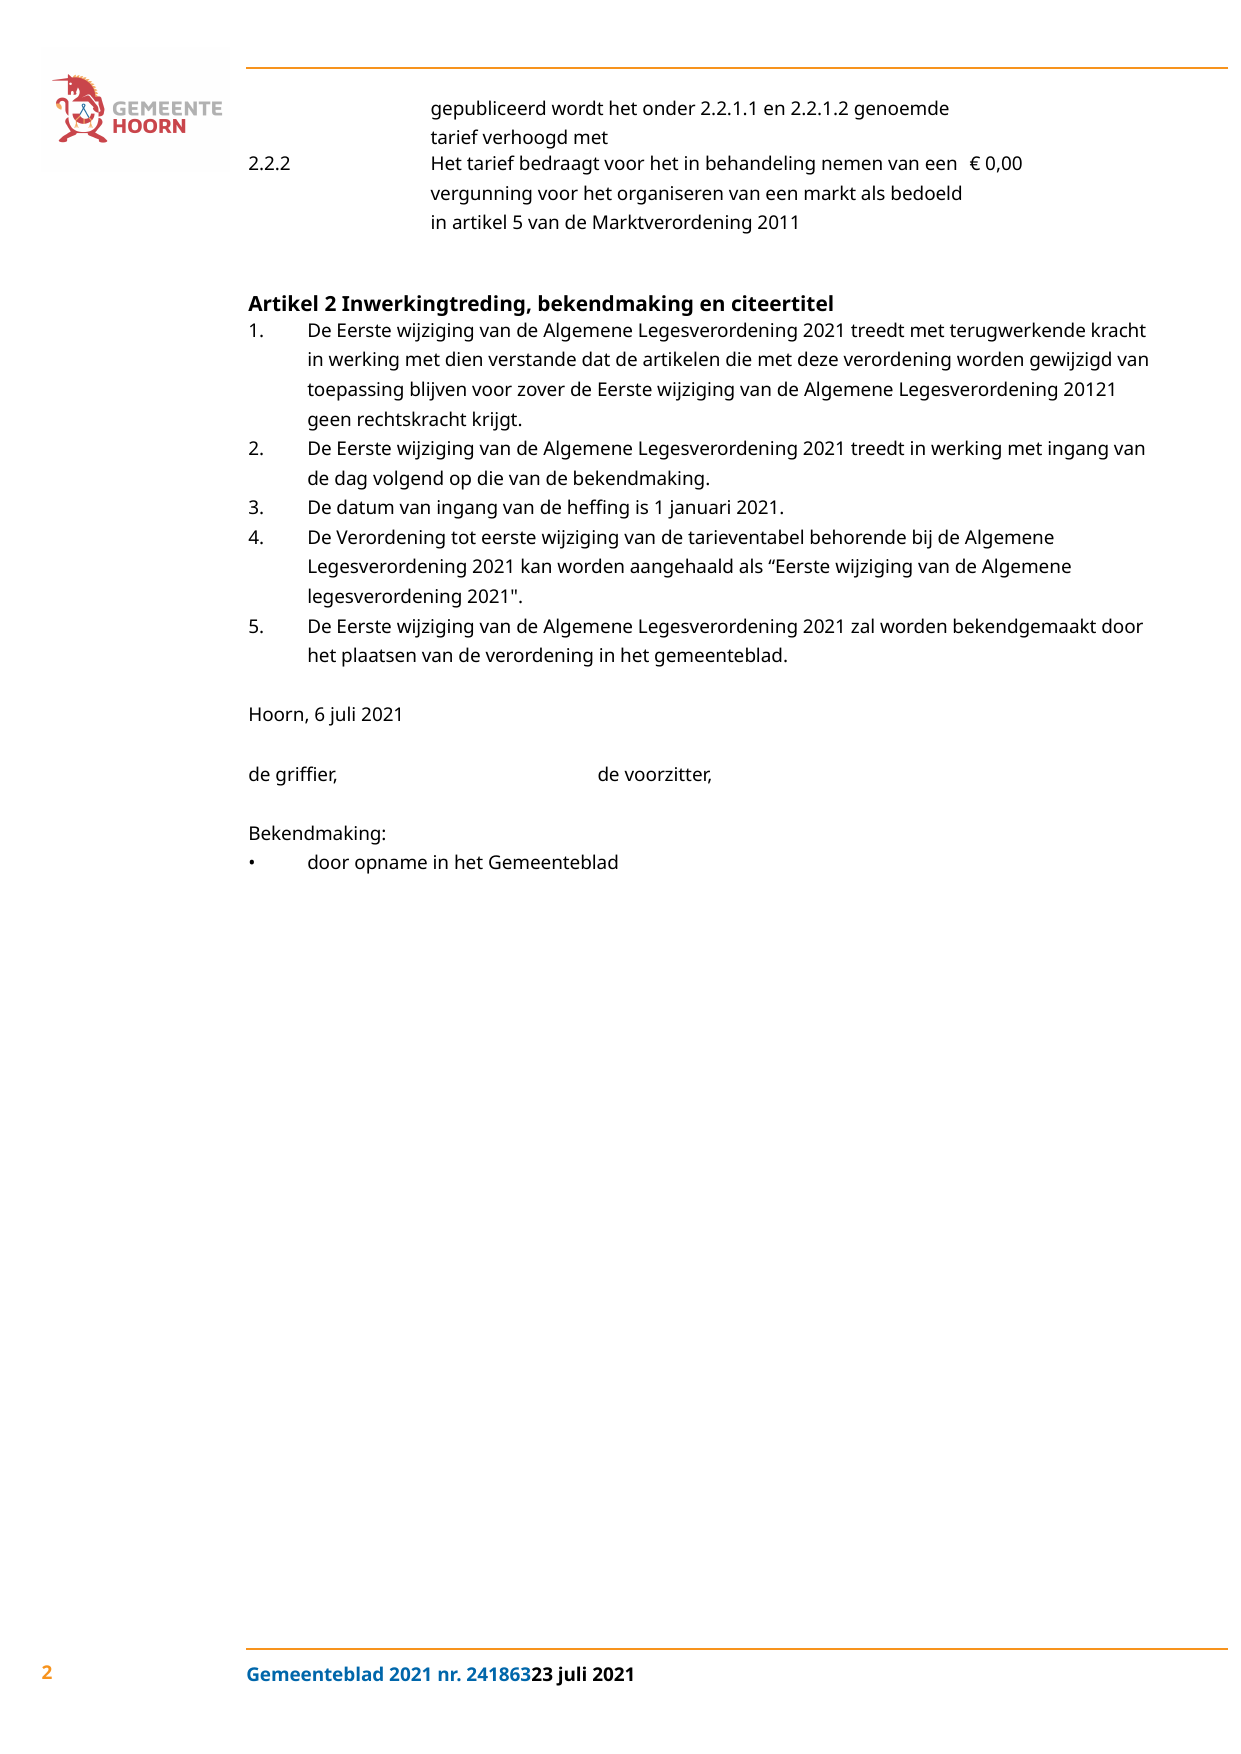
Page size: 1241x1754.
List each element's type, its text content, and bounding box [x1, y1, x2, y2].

text Artikel 2 Inwerkingtreding, bekendmaking en citeertitel [248, 289, 1152, 317]
table_cell 2.2.2 [248, 150, 430, 235]
table_cell € 0,00 [969, 150, 1152, 235]
list De Eerste wijziging van de Algemene Legesverordening 2021 treedt met terugwerkende kracht in werking met dien verstande dat de artikelen die met deze verordening worden gewijzigd van toepassing blijven voor zover de Eerste wijziging van de Algemene Legesverordening 20121 geen rechtskracht krijgt. [248, 317, 1152, 432]
text Bekendmaking: [248, 820, 1152, 846]
text de griffier, de voorzitter, [248, 761, 1152, 787]
text Hoorn, 6 juli 2021 [248, 702, 1152, 727]
list De Eerste wijziging van de Algemene Legesverordening 2021 treedt in werking met ingang van de dag volgend op die van de bekendmaking. [248, 435, 1152, 491]
table_cell gepubliceerd wordt het onder 2.2.1.1 en 2.2.1.2 genoemde tarief verhoogd met [430, 95, 969, 150]
table_cell [969, 95, 1152, 150]
table_cell [248, 95, 430, 150]
list De Verordening tot eerste wijziging van de tarieventabel behorende bij de Algemene Legesverordening 2021 kan worden aangehaald als “Eerste wijziging van de Algemene legesverordening 2021". [248, 524, 1152, 609]
list De datum van ingang van de heffing is 1 januari 2021. [248, 494, 1152, 520]
list De Eerste wijziging van de Algemene Legesverordening 2021 zal worden bekendgemaakt door het plaatsen van de verordening in het gemeenteblad. [248, 613, 1152, 668]
table_cell Het tarief bedraagt voor het in behandeling nemen van een vergunning voor het organiseren van een markt als bedoeld in artikel 5 van de Marktverordening 2011 [430, 150, 969, 235]
list door opname in het Gemeenteblad [248, 849, 1152, 875]
picture [41, 47, 231, 172]
